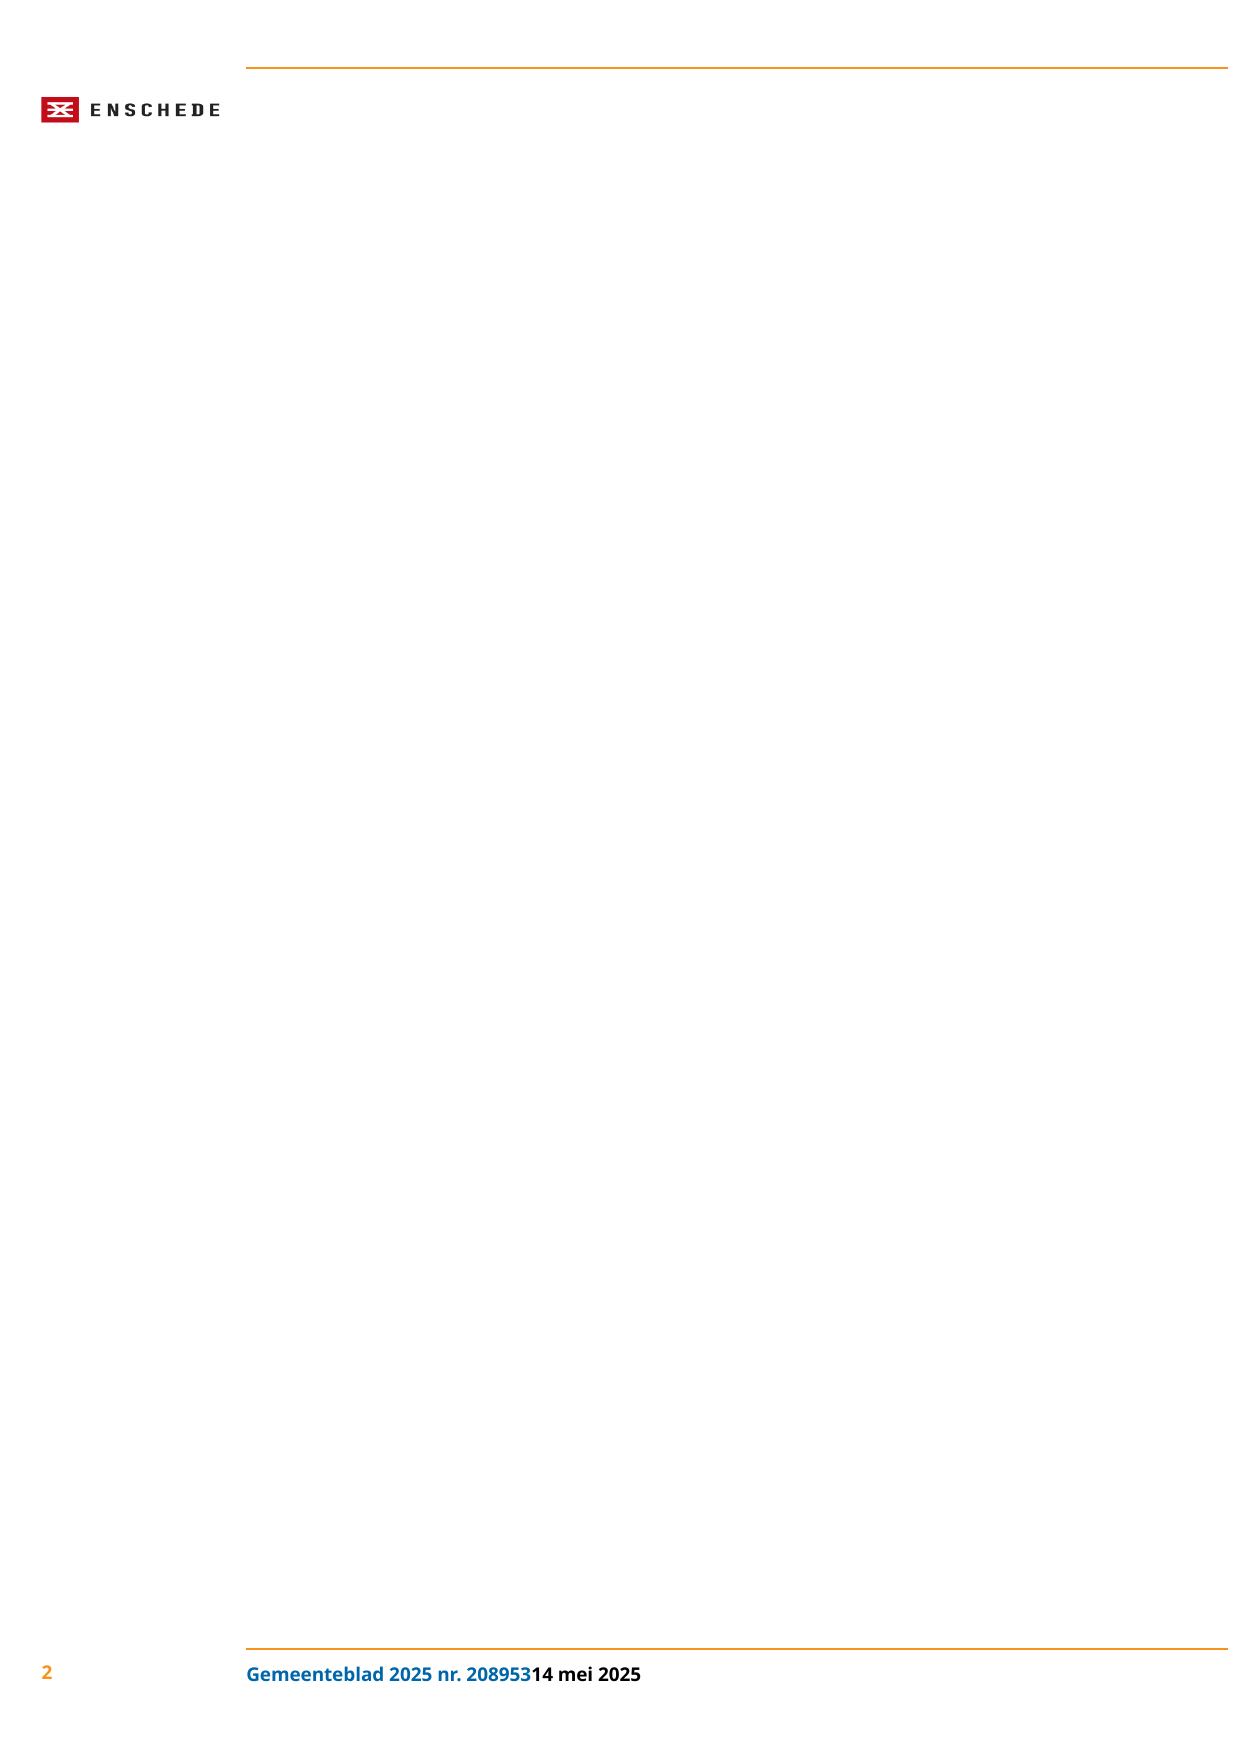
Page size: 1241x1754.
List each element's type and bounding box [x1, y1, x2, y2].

picture [41, 47, 231, 172]
